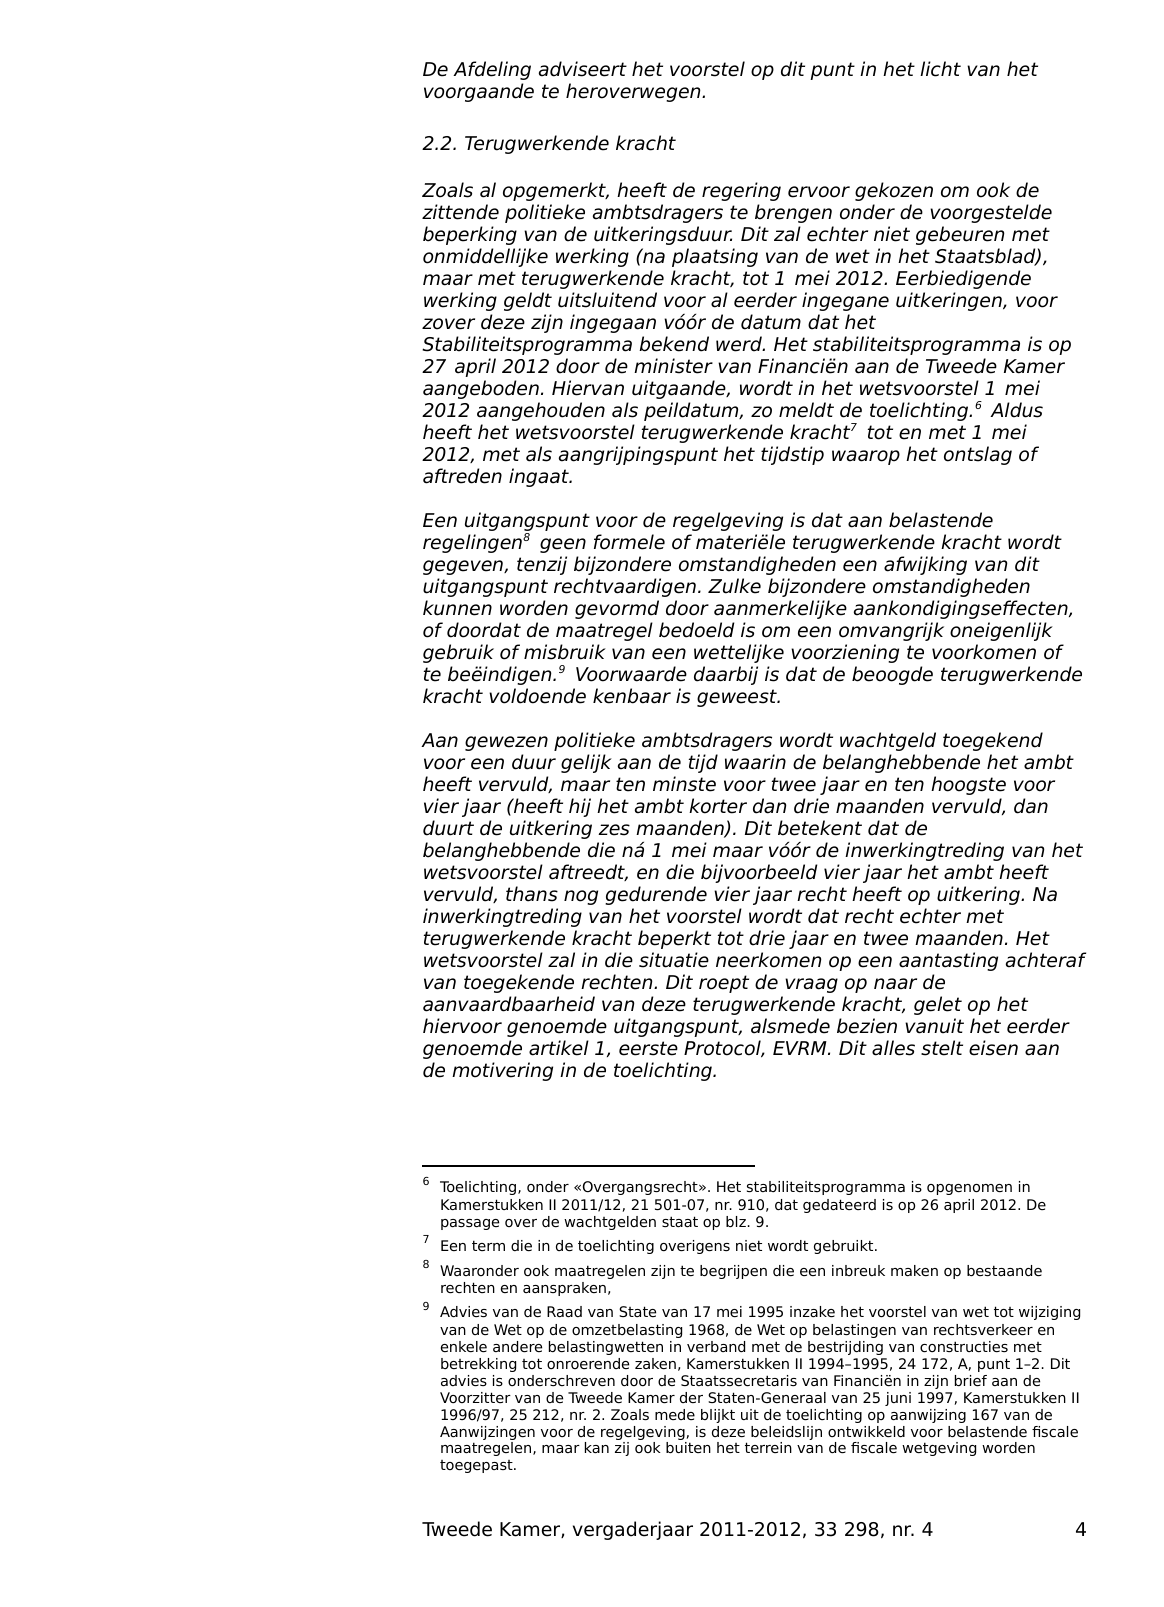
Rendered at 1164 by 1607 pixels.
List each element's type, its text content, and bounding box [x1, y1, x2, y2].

text Aan gewezen politieke ambtsdragers wordt wachtgeld toegekend voor een duur gelijk aan de tijd waarin de belanghebbende het ambt heeft vervuld, maar ten minste voor twee jaar en ten hoogste voor vier jaar (heeft hij het ambt korter dan drie maanden vervuld, dan duurt de uitkering zes maanden). Dit betekent dat de belanghebbende die ná 1 mei maar vóór de inwerkingtreding van het wetsvoorstel aftreedt, en die bijvoorbeeld vier jaar het ambt heeft vervuld, thans nog gedurende vier jaar recht heeft op uitkering. Na inwerkingtreding van het voorstel wordt dat recht echter met terugwerkende kracht beperkt tot drie jaar en twee maanden. Het wetsvoorstel zal in die situatie neerkomen op een aantasting achteraf van toegekende rechten. Dit roept de vraag op naar de aanvaardbaarheid van deze terugwerkende kracht, gelet op het hiervoor genoemde uitgangspunt, alsmede bezien vanuit het eerder genoemde artikel 1, eerste Protocol, EVRM. Dit alles stelt eisen aan de motivering in de toelichting. [422, 730, 1087, 1082]
text Toelichting, onder «Overgangsrecht». Het stabiliteitsprogramma is opgenomen in Kamerstukken II 2011/12, 21 501-07, nr. 910, dat gedateerd is op 26 april 2012. De passage over de wachtgelden staat op blz. 9. [422, 1175, 1087, 1231]
text Waaronder ook maatregelen zijn te begrijpen die een inbreuk maken op bestaande rechten en aanspraken, [422, 1258, 1087, 1297]
text Zoals al opgemerkt, heeft de regering ervoor gekozen om ook de zittende politieke ambtsdragers te brengen onder de voorgestelde beperking van de uitkeringsduur. Dit zal echter niet gebeuren met onmiddellijke werking (na plaatsing van de wet in het Staatsblad), maar met terugwerkende kracht, tot 1 mei 2012. Eerbiedigende werking geldt uitsluitend voor al eerder ingegane uitkeringen, voor zover deze zijn ingegaan vóór de datum dat het Stabiliteitsprogramma bekend werd. Het stabiliteitsprogramma is op 27 april 2012 door de minister van Financiën aan de Tweede Kamer aangeboden. Hiervan uitgaande, wordt in het wetsvoorstel 1 mei 2012 aangehouden als peildatum, zo meldt de toelichting. Aldus heeft het wetsvoorstel terugwerkende kracht tot en met 1 mei 2012, met als aangrijpingspunt het tijdstip waarop het ontslag of aftreden ingaat. [422, 180, 1087, 488]
text Advies van de Raad van State van 17 mei 1995 inzake het voorstel van wet tot wijziging van de Wet op de omzetbelasting 1968, de Wet op belastingen van rechtsverkeer en enkele andere belastingwetten in verband met de bestrijding van constructies met betrekking tot onroerende zaken, Kamerstukken II 1994–1995, 24 172, A, punt 1–2. Dit advies is onderschreven door de Staatssecretaris van Financiën in zijn brief aan de Voorzitter van de Tweede Kamer der Staten-Generaal van 25 juni 1997, Kamerstukken II 1996/97, 25 212, nr. 2. Zoals mede blijkt uit de toelichting op aanwijzing 167 van de Aanwijzingen voor de regelgeving, is deze beleidslijn ontwikkeld voor belastende fiscale maatregelen, maar kan zij ook buiten het terrein van de fiscale wetgeving worden toegepast. [422, 1300, 1087, 1474]
text Een term die in de toelichting overigens niet wordt gebruikt. [422, 1233, 1087, 1256]
text Een uitgangspunt voor de regelgeving is dat aan belastende regelingen geen formele of materiële terugwerkende kracht wordt gegeven, tenzij bijzondere omstandigheden een afwijking van dit uitgangspunt rechtvaardigen. Zulke bijzondere omstandigheden kunnen worden gevormd door aanmerkelijke aankondigingseffecten, of doordat de maatregel bedoeld is om een omvangrijk oneigenlijk gebruik of misbruik van een wettelijke voorziening te voorkomen of te beëindigen. Voorwaarde daarbij is dat de beoogde terugwerkende kracht voldoende kenbaar is geweest. [422, 510, 1087, 708]
text De Afdeling adviseert het voorstel op dit punt in het licht van het voorgaande te heroverwegen. [422, 59, 1087, 103]
subtitle 2.2. Terugwerkende kracht [422, 133, 1087, 155]
